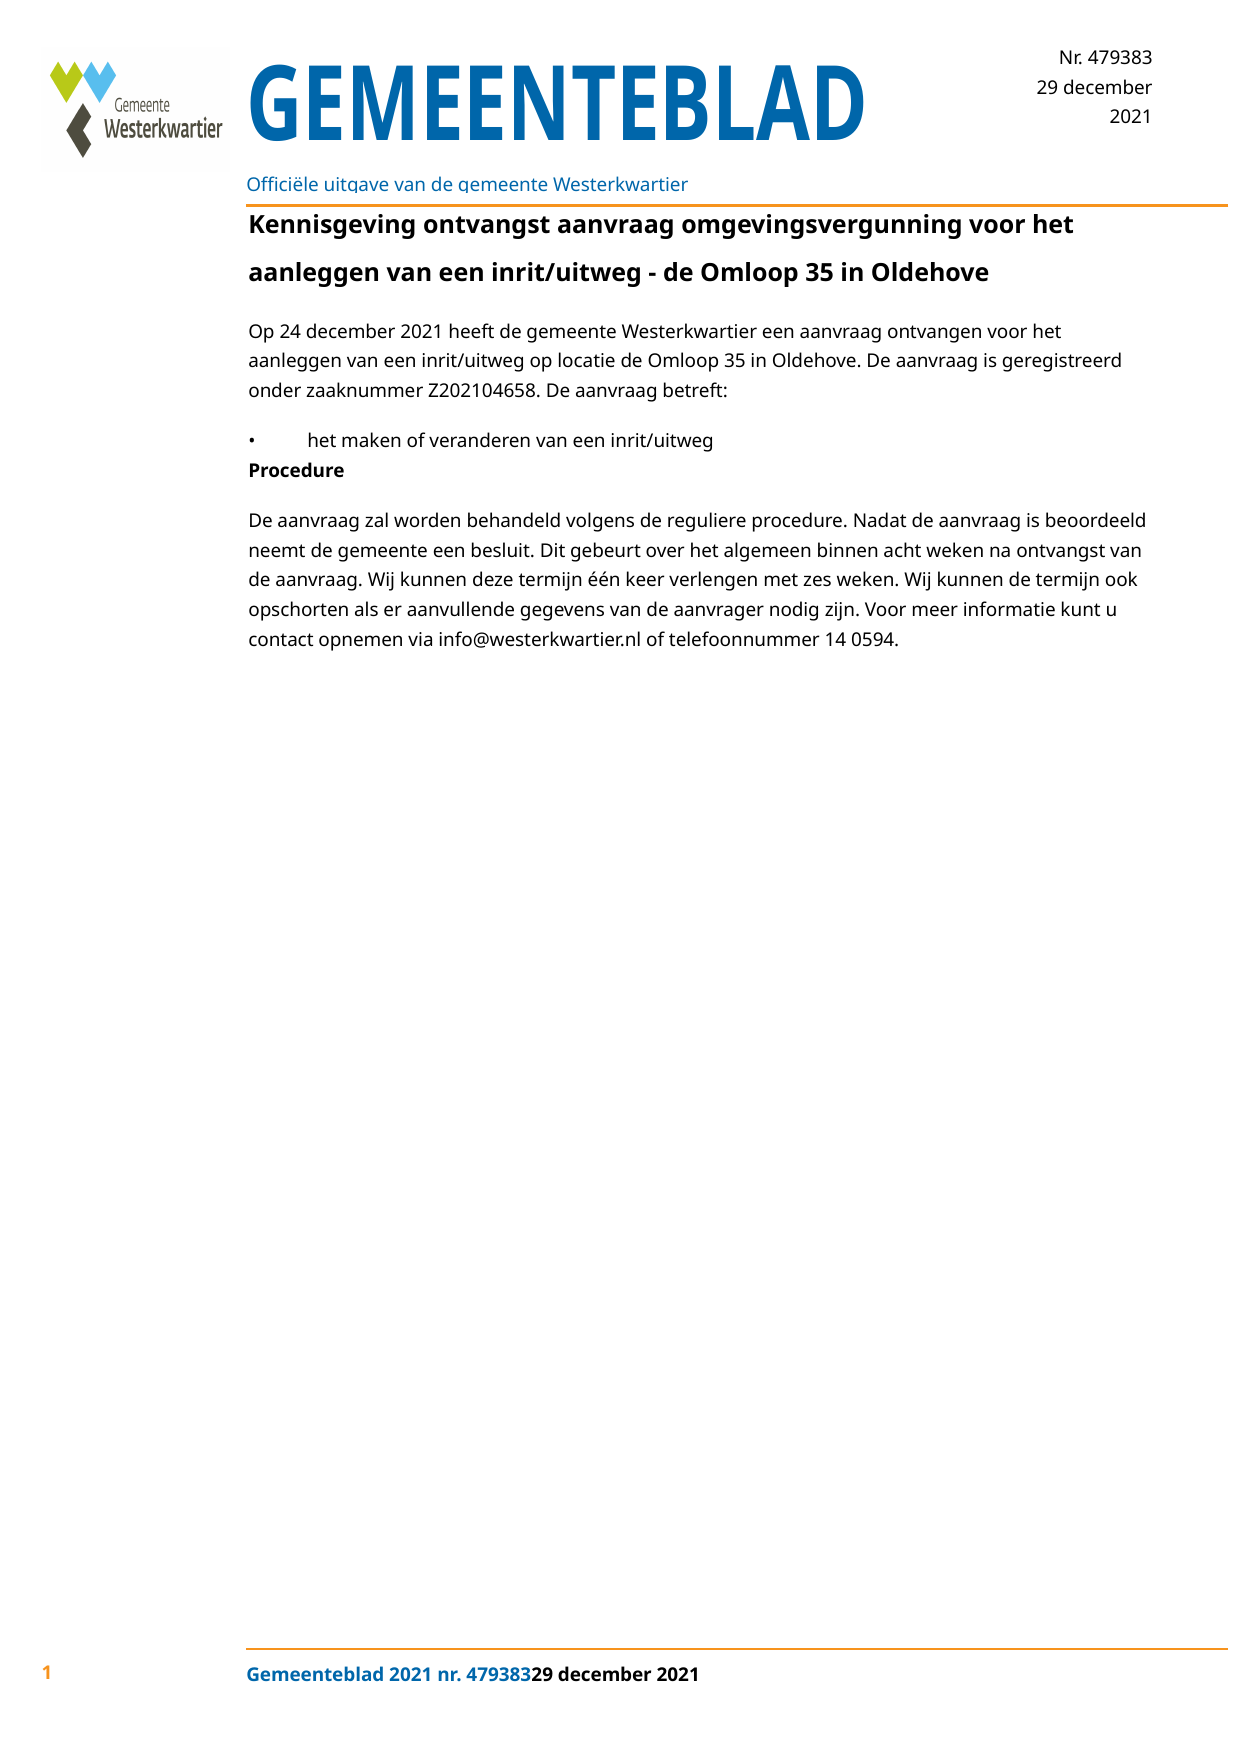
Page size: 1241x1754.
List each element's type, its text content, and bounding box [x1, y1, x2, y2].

list het maken of veranderen van een inrit/uitweg [248, 427, 1152, 453]
text De aanvraag zal worden behandeld volgens de reguliere procedure. Nadat de aanvraag is beoordeeld neemt de gemeente een besluit. Dit gebeurt over het algemeen binnen acht weken na ontvangst van de aanvraag. Wij kunnen deze termijn één keer verlengen met zes weken. Wij kunnen de termijn ook opschorten als er aanvullende gegevens van de aanvrager nodig zijn. Voor meer informatie kunt u contact opnemen via info@westerkwartier.nl of telefoonnummer 14 0594. [248, 507, 1152, 652]
text Procedure [248, 457, 1152, 483]
text Op 24 december 2021 heeft de gemeente Westerkwartier een aanvraag ontvangen voor het aanleggen van een inrit/uitweg op locatie de Omloop 35 in Oldehove. De aanvraag is geregistreerd onder zaaknummer Z202104658. De aanvraag betreft: [248, 318, 1152, 403]
picture [41, 47, 231, 172]
text Kennisgeving ontvangst aanvraag omgevingsvergunning voor het aanleggen van een inrit/uitweg - de Omloop 35 in Oldehove [248, 207, 1152, 288]
